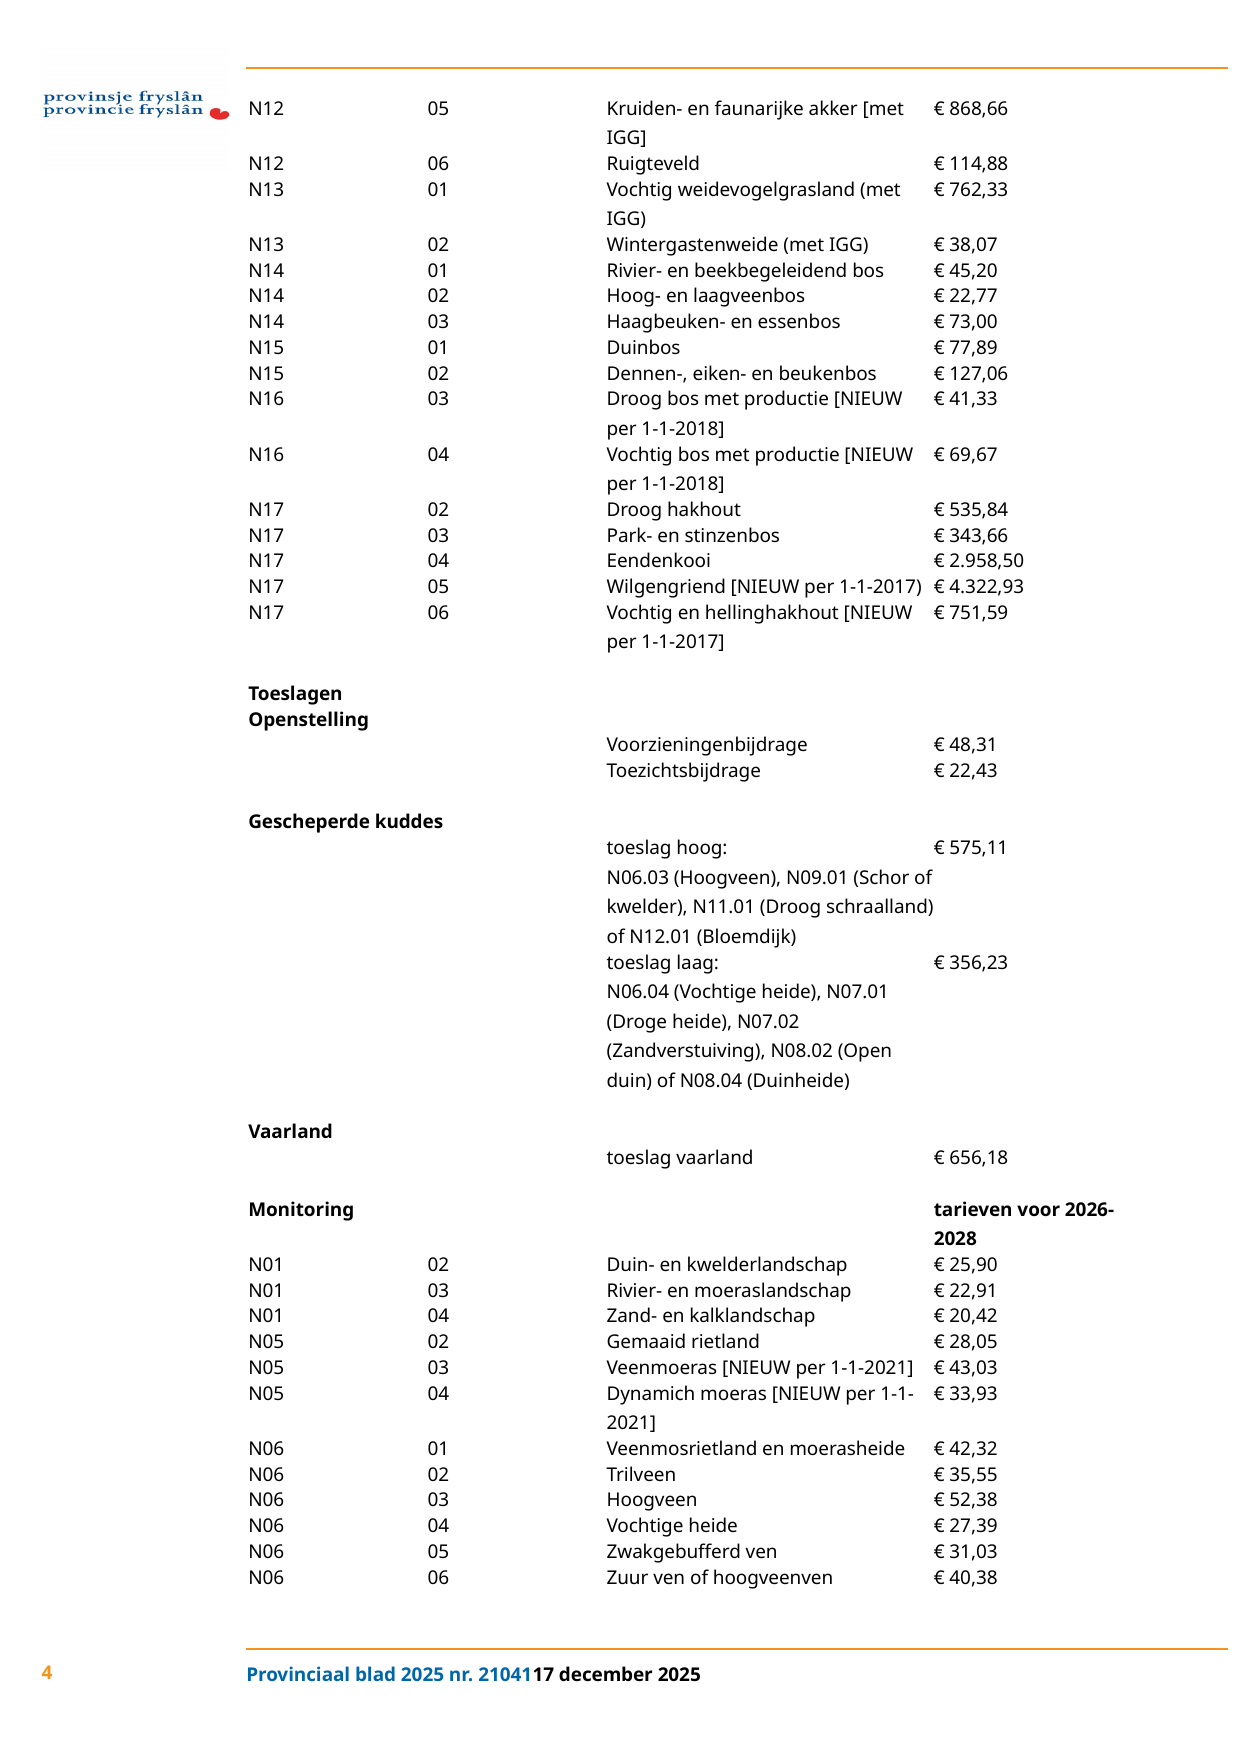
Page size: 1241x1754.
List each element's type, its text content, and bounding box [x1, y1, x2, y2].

table_cell Kruiden- en faunarijke akker [met IGG] [606, 95, 933, 150]
table_cell [606, 1119, 933, 1144]
table_cell Vochtige heide [606, 1513, 933, 1538]
table_cell Zuur ven of hoogveenven [606, 1564, 933, 1589]
table_cell € 73,00 [934, 308, 1152, 334]
table_cell Monitoring [248, 1196, 606, 1251]
table_cell [934, 680, 1152, 706]
table_cell Rivier- en beekbegeleidend bos [606, 257, 933, 283]
table_cell N12 [248, 150, 427, 176]
table_cell [248, 1145, 427, 1170]
table_cell Duinbos [606, 334, 933, 360]
table_cell Vochtig weidevogelgrasland (met IGG) [606, 176, 933, 231]
table_cell € 535,84 [934, 496, 1152, 522]
table_cell € 22,43 [934, 757, 1152, 783]
table_cell 06 [427, 599, 606, 654]
table_cell Gemaaid rietland [606, 1329, 933, 1354]
table_cell N14 [248, 257, 427, 283]
table_cell € 31,03 [934, 1538, 1152, 1564]
table_cell [606, 1093, 933, 1119]
table_cell N05 [248, 1354, 427, 1380]
table_cell toeslag vaarland [606, 1145, 933, 1170]
table_cell N06 [248, 1435, 427, 1461]
table_cell Zwakgebufferd ven [606, 1538, 933, 1564]
table_cell € 45,20 [934, 257, 1152, 283]
table_cell [427, 1093, 606, 1119]
table_cell N14 [248, 283, 427, 308]
table_cell € 356,23 [934, 949, 1152, 1093]
table_cell [934, 1093, 1152, 1119]
table_cell N17 [248, 496, 427, 522]
table_cell € 22,91 [934, 1277, 1152, 1303]
table_cell [934, 1119, 1152, 1144]
table_cell [934, 706, 1152, 732]
table_cell 02 [427, 1461, 606, 1487]
table_cell 03 [427, 1354, 606, 1380]
table_cell € 69,67 [934, 441, 1152, 496]
table_cell 02 [427, 1251, 606, 1277]
table_cell [427, 783, 606, 809]
table_cell N17 [248, 599, 427, 654]
table_cell 04 [427, 1303, 606, 1328]
table_cell [606, 706, 933, 732]
table_cell € 35,55 [934, 1461, 1152, 1487]
table_cell Veenmoeras [NIEUW per 1-1-2021] [606, 1354, 933, 1380]
table_cell Zand- en kalklandschap [606, 1303, 933, 1328]
table_cell € 38,07 [934, 231, 1152, 257]
table_cell Veenmosrietland en moerasheide [606, 1435, 933, 1461]
table_cell N01 [248, 1277, 427, 1303]
table_cell 02 [427, 1329, 606, 1354]
table_cell [606, 783, 933, 809]
table_cell [427, 732, 606, 757]
table_cell [427, 1145, 606, 1170]
table_cell [248, 835, 427, 949]
table_cell € 27,39 [934, 1513, 1152, 1538]
table_cell € 52,38 [934, 1487, 1152, 1512]
table_cell [427, 654, 606, 680]
table_cell Droog bos met productie [NIEUW per 1-1-2018] [606, 386, 933, 441]
table_cell € 751,59 [934, 599, 1152, 654]
table_cell Park- en stinzenbos [606, 522, 933, 548]
table_cell Gescheperde kuddes [248, 809, 933, 834]
table_cell N15 [248, 334, 427, 360]
table_cell N06 [248, 1487, 427, 1512]
table_cell € 575,11 [934, 835, 1152, 949]
table_cell Droog hakhout [606, 496, 933, 522]
table_cell Hoogveen [606, 1487, 933, 1512]
table_cell € 77,89 [934, 334, 1152, 360]
table_cell N15 [248, 360, 427, 386]
table_cell [248, 732, 427, 757]
table_cell Wilgengriend [NIEUW per 1-1-2017) [606, 573, 933, 599]
table_cell 03 [427, 386, 606, 441]
table_cell N17 [248, 573, 427, 599]
table_cell € 114,88 [934, 150, 1152, 176]
table_cell [934, 1170, 1152, 1196]
table_cell N05 [248, 1329, 427, 1354]
table_cell Haagbeuken- en essenbos [606, 308, 933, 334]
table_cell € 762,33 [934, 176, 1152, 231]
table_cell Toeslagen [248, 680, 606, 706]
table_cell 04 [427, 1513, 606, 1538]
table_cell [248, 783, 427, 809]
table_cell € 2.958,50 [934, 548, 1152, 573]
table_cell [934, 783, 1152, 809]
table_cell [606, 1196, 933, 1251]
table_cell 03 [427, 1487, 606, 1512]
table_cell Toezichtsbijdrage [606, 757, 933, 783]
table_cell 03 [427, 1277, 606, 1303]
table_cell € 41,33 [934, 386, 1152, 441]
table_cell 04 [427, 1380, 606, 1435]
table_cell 03 [427, 308, 606, 334]
picture [41, 47, 231, 172]
table_cell € 20,42 [934, 1303, 1152, 1328]
table_cell N06 [248, 1564, 427, 1589]
table_cell Duin- en kwelderlandschap [606, 1251, 933, 1277]
table_cell 01 [427, 1435, 606, 1461]
table_cell 04 [427, 441, 606, 496]
table_cell 04 [427, 548, 606, 573]
table_cell 05 [427, 95, 606, 150]
table_cell N01 [248, 1303, 427, 1328]
table_cell € 656,18 [934, 1145, 1152, 1170]
table_cell N17 [248, 522, 427, 548]
table_cell [606, 1170, 933, 1196]
table_cell Trilveen [606, 1461, 933, 1487]
table_cell € 33,93 [934, 1380, 1152, 1435]
table_cell € 43,03 [934, 1354, 1152, 1380]
table_cell 02 [427, 360, 606, 386]
table_cell N17 [248, 548, 427, 573]
table_cell 02 [427, 283, 606, 308]
table_cell [248, 757, 427, 783]
table_cell [427, 835, 606, 949]
table_cell Vochtig en hellinghakhout [NIEUW per 1-1-2017] [606, 599, 933, 654]
table_cell toeslag laag: N06.04 (Vochtige heide), N07.01 (Droge heide), N07.02 (Zandverstuiving), N08.02 (Open duin) of N08.04 (Duinheide) [606, 949, 933, 1093]
table_cell Vochtig bos met productie [NIEUW per 1-1-2018] [606, 441, 933, 496]
table_cell N14 [248, 308, 427, 334]
table_cell € 42,32 [934, 1435, 1152, 1461]
table_cell 06 [427, 150, 606, 176]
table_cell 01 [427, 176, 606, 231]
table_cell [427, 757, 606, 783]
table_cell 05 [427, 1538, 606, 1564]
table_cell € 28,05 [934, 1329, 1152, 1354]
table_cell toeslag hoog: N06.03 (Hoogveen), N09.01 (Schor of kwelder), N11.01 (Droog schraalland) of N12.01 (Bloemdijk) [606, 835, 933, 949]
table_cell € 868,66 [934, 95, 1152, 150]
table_cell N16 [248, 441, 427, 496]
table_cell € 40,38 [934, 1564, 1152, 1589]
table_cell Eendenkooi [606, 548, 933, 573]
table_cell [606, 680, 933, 706]
table_cell N06 [248, 1461, 427, 1487]
table_cell € 343,66 [934, 522, 1152, 548]
table_cell N13 [248, 176, 427, 231]
table_cell [248, 654, 427, 680]
table_cell N13 [248, 231, 427, 257]
table_cell € 25,90 [934, 1251, 1152, 1277]
table_cell N06 [248, 1538, 427, 1564]
table_cell 01 [427, 257, 606, 283]
table_cell Hoog- en laagveenbos [606, 283, 933, 308]
table_cell N06 [248, 1513, 427, 1538]
table_cell 02 [427, 231, 606, 257]
table_cell 03 [427, 522, 606, 548]
table_cell Vaarland [248, 1119, 606, 1144]
table_cell 05 [427, 573, 606, 599]
table_cell N05 [248, 1380, 427, 1435]
table_cell € 22,77 [934, 283, 1152, 308]
table_cell Ruigteveld [606, 150, 933, 176]
table_cell [427, 1170, 606, 1196]
table_cell [606, 654, 933, 680]
table_cell tarieven voor 2026-2028 [934, 1196, 1152, 1251]
table_cell Rivier- en moeraslandschap [606, 1277, 933, 1303]
table_cell [427, 949, 606, 1093]
table_cell € 127,06 [934, 360, 1152, 386]
table_cell N12 [248, 95, 427, 150]
table_cell 06 [427, 1564, 606, 1589]
table_cell [934, 809, 1152, 834]
table_cell [248, 1093, 427, 1119]
table_cell Dennen-, eiken- en beukenbos [606, 360, 933, 386]
table_cell Dynamich moeras [NIEUW per 1-1-2021] [606, 1380, 933, 1435]
table_cell [934, 654, 1152, 680]
table_cell Wintergastenweide (met IGG) [606, 231, 933, 257]
table_cell N01 [248, 1251, 427, 1277]
table_cell € 4.322,93 [934, 573, 1152, 599]
table_cell N16 [248, 386, 427, 441]
table_cell 02 [427, 496, 606, 522]
table_cell Openstelling [248, 706, 606, 732]
table_cell Voorzieningenbijdrage [606, 732, 933, 757]
table_cell 01 [427, 334, 606, 360]
table_cell [248, 949, 427, 1093]
table_cell [248, 1170, 427, 1196]
table_cell € 48,31 [934, 732, 1152, 757]
